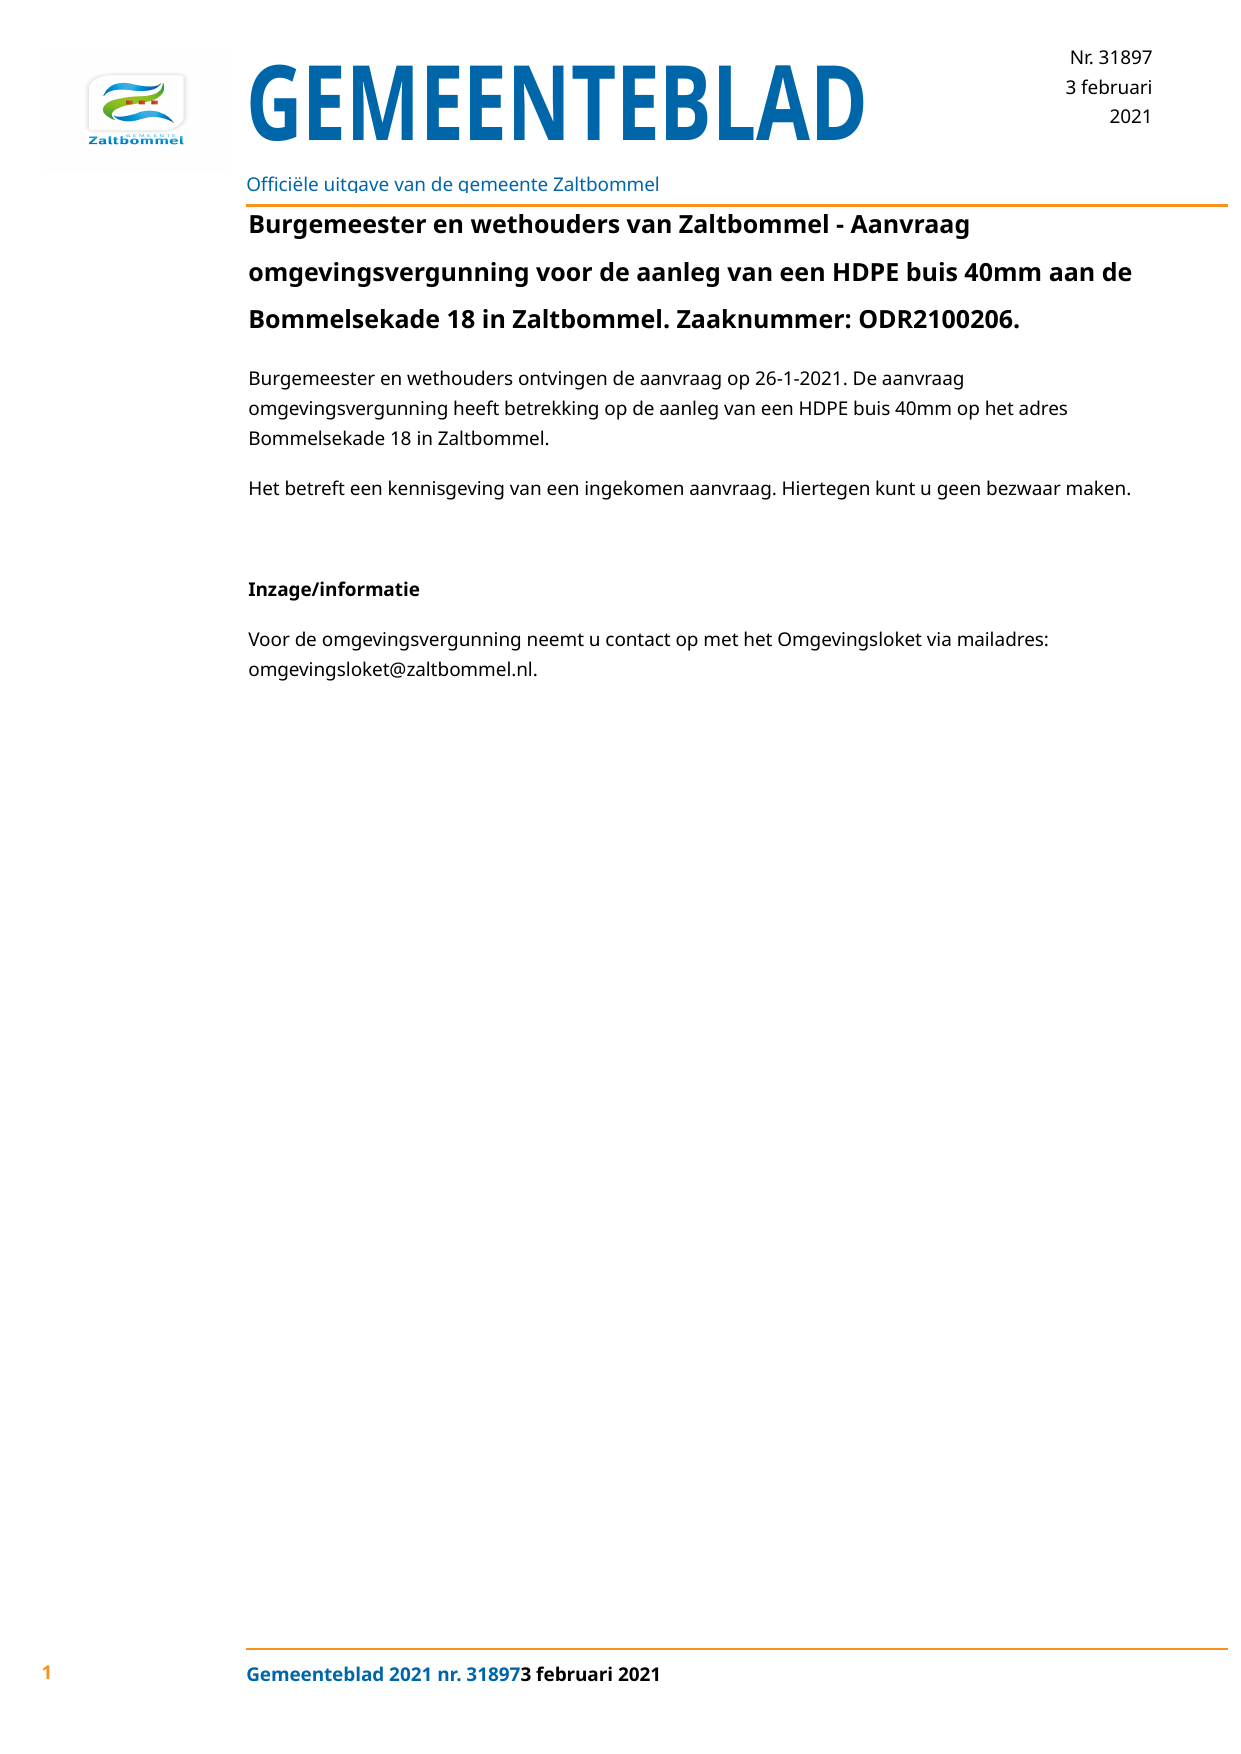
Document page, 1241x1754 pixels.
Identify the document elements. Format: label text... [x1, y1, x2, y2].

text Inzage/informatie [248, 576, 1152, 602]
text Voor de omgevingsvergunning neemt u contact op met het Omgevingsloket via mailadres: omgevingsloket@zaltbommel.nl. [248, 626, 1152, 682]
text Burgemeester en wethouders ontvingen de aanvraag op 26-1-2021. De aanvraag omgevingsvergunning heeft betrekking op de aanleg van een HDPE buis 40mm op het adres Bommelsekade 18 in Zaltbommel. [248, 366, 1152, 450]
text Het betreft een kennisgeving van een ingekomen aanvraag. Hiertegen kunt u geen bezwaar maken. [248, 475, 1152, 501]
text Burgemeester en wethouders van Zaltbommel - Aanvraag omgevingsvergunning voor de aanleg van een HDPE buis 40mm aan de Bommelsekade 18 in Zaltbommel. Zaaknummer: ODR2100206. [248, 207, 1152, 336]
picture [41, 47, 231, 172]
